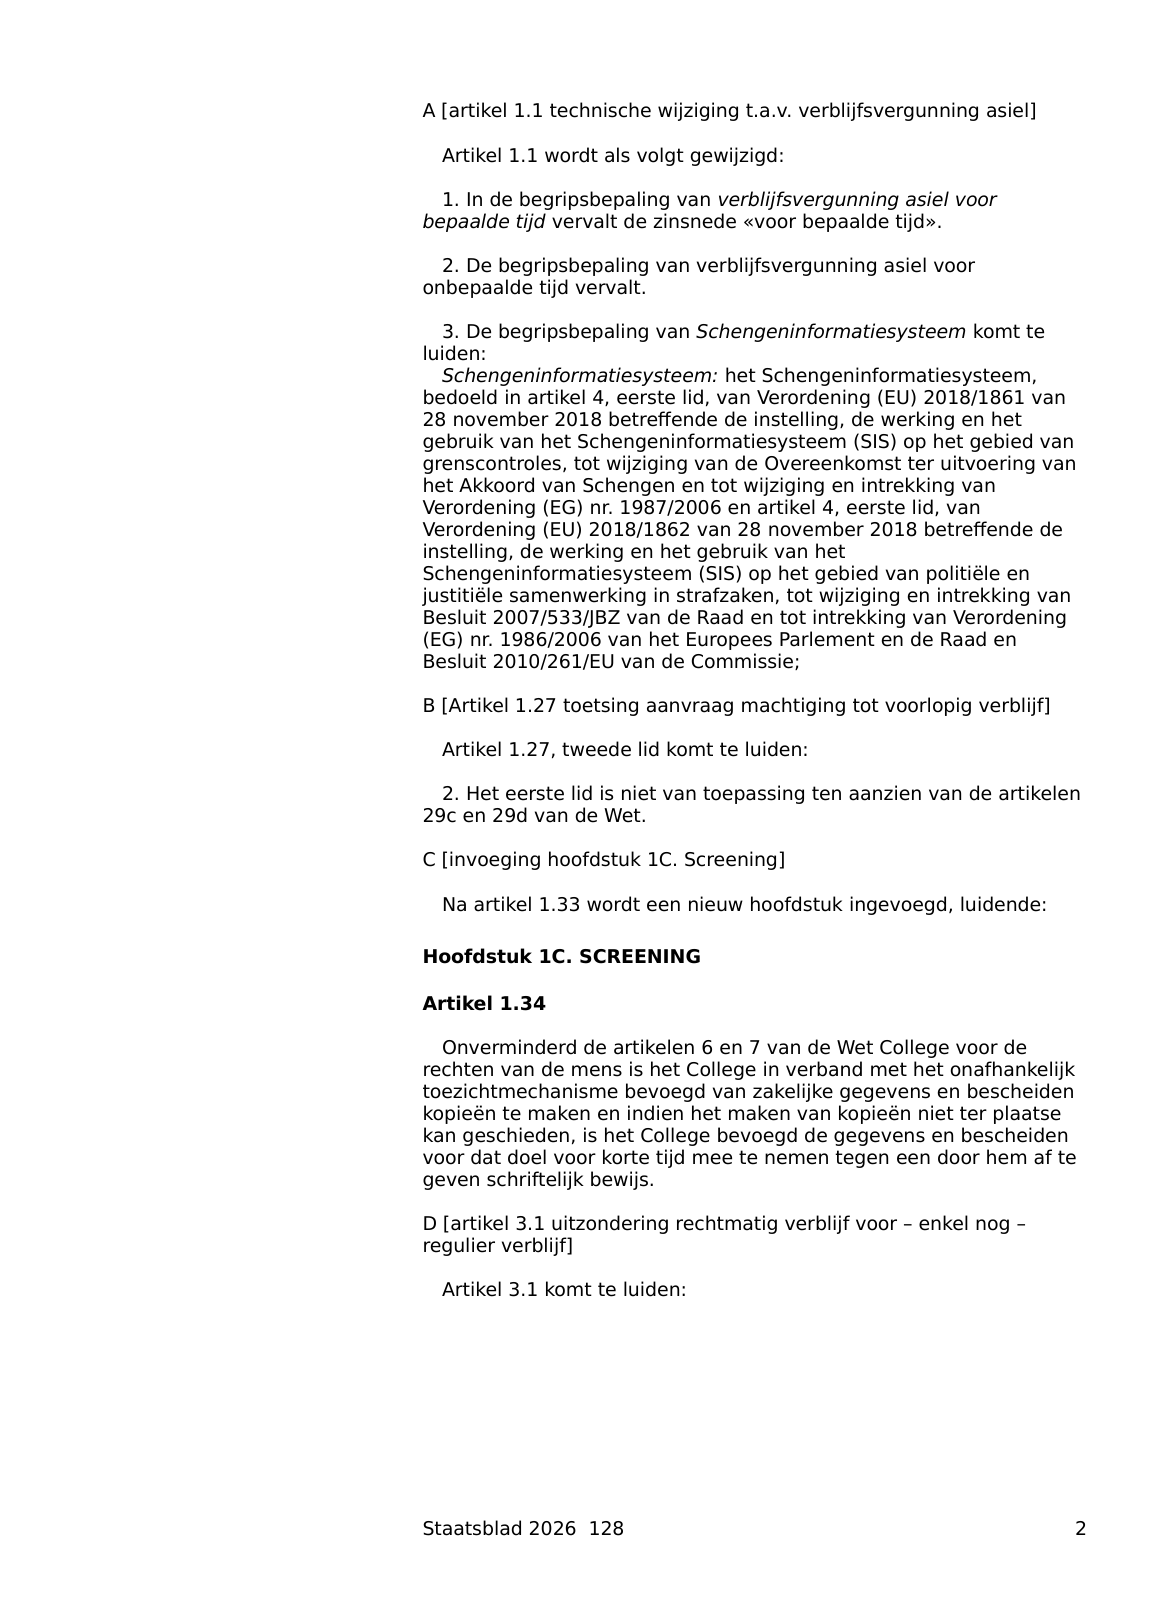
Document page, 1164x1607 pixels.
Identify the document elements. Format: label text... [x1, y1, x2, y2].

text Schengeninformatiesysteem: het Schengeninformatiesysteem, bedoeld in artikel 4, eerste lid, van Verordening (EU) 2018/1861 van 28 november 2018 betreffende de instelling, de werking en het gebruik van het Schengeninformatiesysteem (SIS) op het gebied van grenscontroles, tot wijziging van de Overeenkomst ter uitvoering van het Akkoord van Schengen en tot wijziging en intrekking van Verordening (EG) nr. 1987/2006 en artikel 4, eerste lid, van Verordening (EU) 2018/1862 van 28 november 2018 betreffende de instelling, de werking en het gebruik van het Schengeninformatiesysteem (SIS) op het gebied van politiële en justitiële samenwerking in strafzaken, tot wijziging en intrekking van Besluit 2007/533/JBZ van de Raad en tot intrekking van Verordening (EG) nr. 1986/2006 van het Europees Parlement en de Raad en Besluit 2010/261/EU van de Commissie; [422, 365, 1087, 673]
text 2. Het eerste lid is niet van toepassing ten aanzien van de artikelen 29c en 29d van de Wet. [422, 783, 1087, 827]
text 1. In de begripsbepaling van verblijfsvergunning asiel voor bepaalde tijd vervalt de zinsnede «voor bepaalde tijd». [422, 189, 1087, 233]
text 3. De begripsbepaling van Schengeninformatiesysteem komt te luiden: [422, 321, 1087, 365]
text B [Artikel 1.27 toetsing aanvraag machtiging tot voorlopig verblijf] [422, 695, 1087, 717]
subtitle Hoofdstuk 1C. SCREENING [422, 946, 1087, 967]
text Onverminderd de artikelen 6 en 7 van de Wet College voor de rechten van de mens is het College in verband met het onafhankelijk toezichtmechanisme bevoegd van zakelijke gegevens en bescheiden kopieën te maken en indien het maken van kopieën niet ter plaatse kan geschieden, is het College bevoegd de gegevens en bescheiden voor dat doel voor korte tijd mee te nemen tegen een door hem af te geven schriftelijk bewijs. [422, 1037, 1087, 1191]
text A [artikel 1.1 technische wijziging t.a.v. verblijfsvergunning asiel] [422, 100, 1087, 122]
text C [invoeging hoofdstuk 1C. Screening] [422, 849, 1087, 871]
text Artikel 3.1 komt te luiden: [422, 1279, 1087, 1301]
text 2. De begripsbepaling van verblijfsvergunning asiel voor onbepaalde tijd vervalt. [422, 255, 1087, 299]
text Artikel 1.27, tweede lid komt te luiden: [422, 739, 1087, 761]
subtitle Artikel 1.34 [422, 992, 1087, 1014]
text D [artikel 3.1 uitzondering rechtmatig verblijf voor – enkel nog – regulier verblijf] [422, 1213, 1087, 1257]
text Na artikel 1.33 wordt een nieuw hoofdstuk ingevoegd, luidende: [422, 893, 1087, 916]
text Artikel 1.1 wordt als volgt gewijzigd: [422, 144, 1087, 167]
